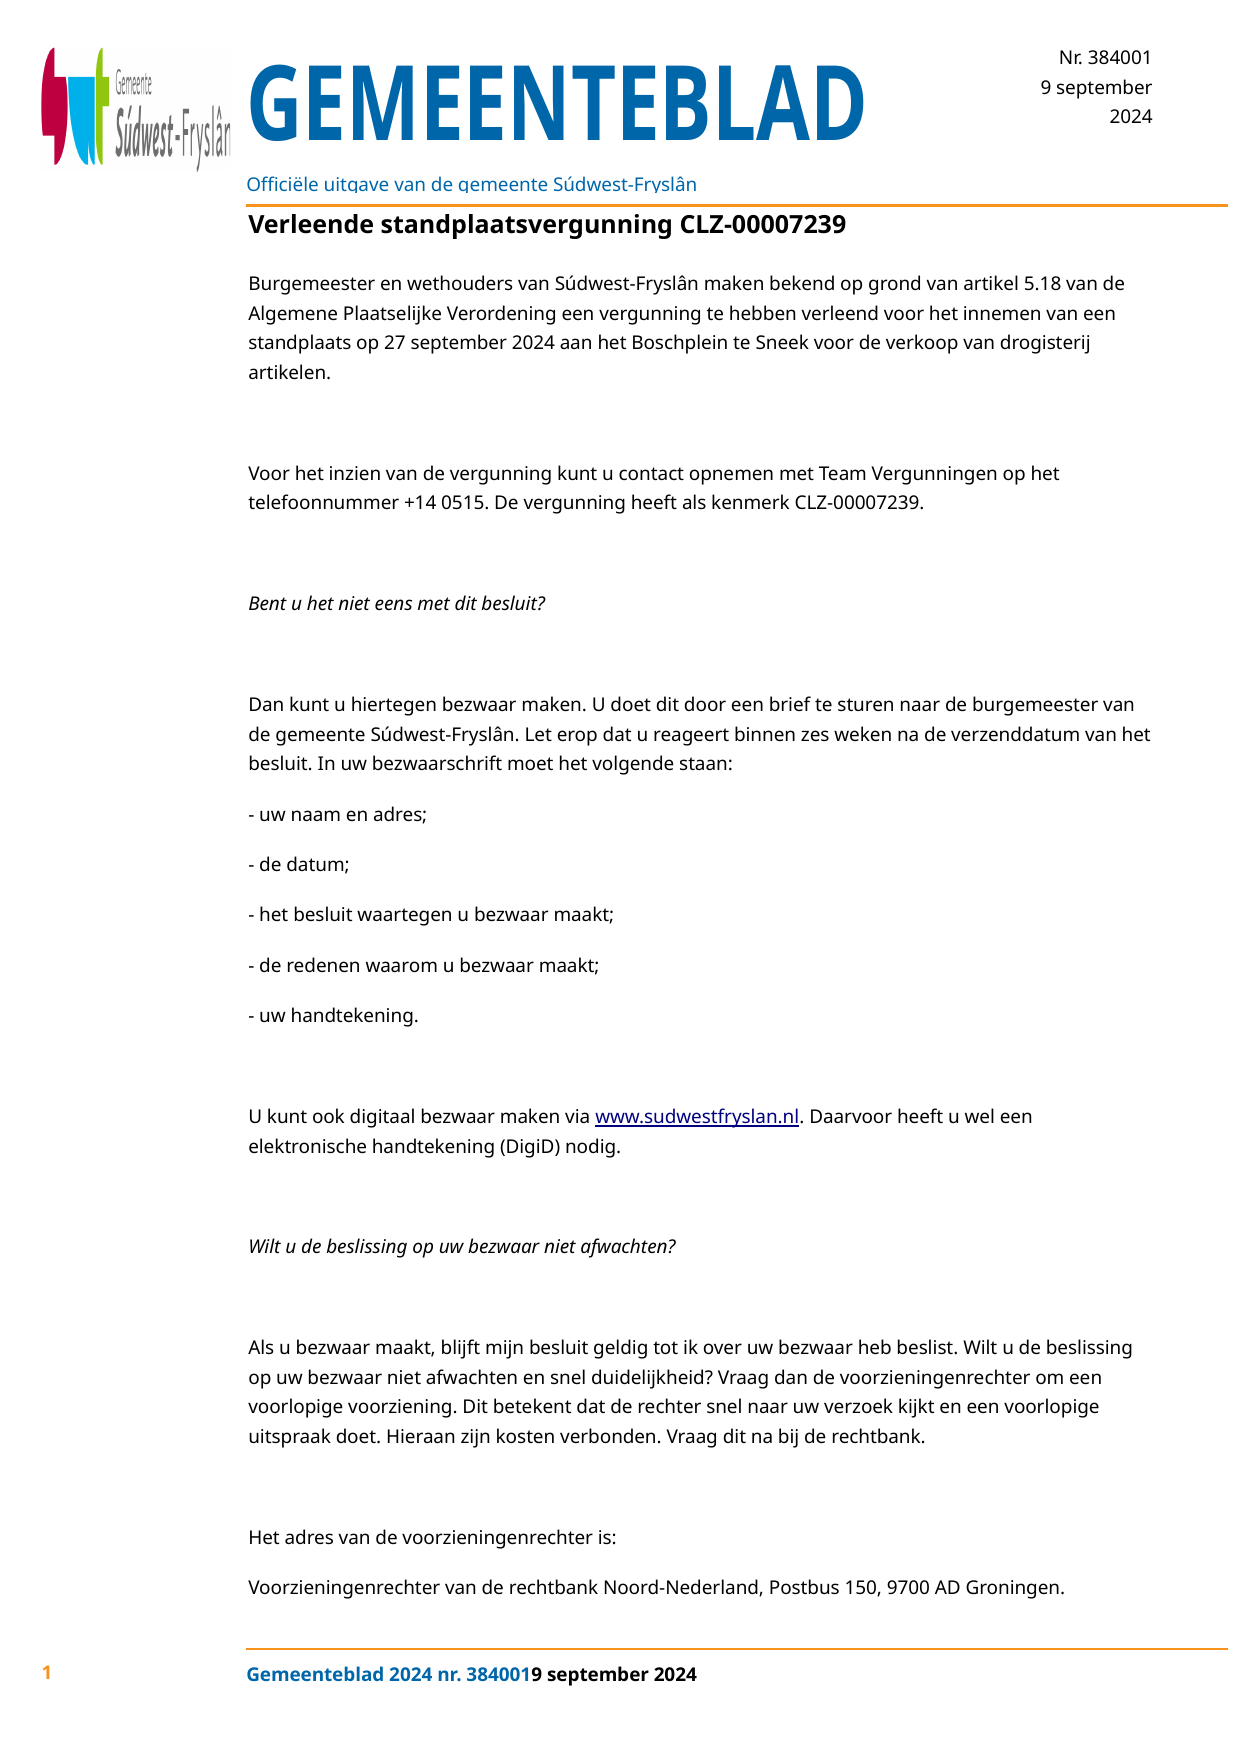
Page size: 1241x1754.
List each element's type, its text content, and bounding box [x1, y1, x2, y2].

text U kunt ook digitaal bezwaar maken via www.sudwestfryslan.nl. Daarvoor heeft u wel een elektronische handtekening (DigiD) nodig. [248, 1103, 1152, 1158]
text - de datum; [248, 851, 1152, 877]
text Burgemeester en wethouders van Súdwest-Fryslân maken bekend op grond van artikel 5.18 van de Algemene Plaatselijke Verordening een vergunning te hebben verleend voor het innemen van een standplaats op 27 september 2024 aan het Boschplein te Sneek voor de verkoop van drogisterij artikelen. [248, 270, 1152, 385]
text - uw naam en adres; [248, 801, 1152, 826]
text Voor het inzien van de vergunning kunt u contact opnemen met Team Vergunningen op het telefoonnummer +14 0515. De vergunning heeft als kenmerk CLZ-00007239. [248, 460, 1152, 515]
text Bent u het niet eens met dit besluit? [248, 590, 1152, 616]
text Als u bezwaar maakt, blijft mijn besluit geldig tot ik over uw bezwaar heb beslist. Wilt u de beslissing op uw bezwaar niet afwachten en snel duidelijkheid? Vraag dan de voorzieningenrechter om een voorlopige voorziening. Dit betekent dat de rechter snel naar uw verzoek kijkt en een voorlopige uitspraak doet. Hieraan zijn kosten verbonden. Vraag dit na bij de rechtbank. [248, 1334, 1152, 1449]
text Wilt u de beslissing op uw bezwaar niet afwachten? [248, 1234, 1152, 1259]
text - uw handtekening. [248, 1002, 1152, 1028]
text Voorzieningenrechter van de rechtbank Noord-Nederland, Postbus 150, 9700 AD Groningen. [248, 1574, 1152, 1600]
text - de redenen waarom u bezwaar maakt; [248, 952, 1152, 978]
text - het besluit waartegen u bezwaar maakt; [248, 902, 1152, 927]
text Verleende standplaatsvergunning CLZ-00007239 [248, 207, 1152, 241]
text Het adres van de voorzieningenrechter is: [248, 1524, 1152, 1550]
text Dan kunt u hiertegen bezwaar maken. U doet dit door een brief te sturen naar de burgemeester van de gemeente Súdwest-Fryslân. Let erop dat u reageert binnen zes weken na de verzenddatum van het besluit. In uw bezwaarschrift moet het volgende staan: [248, 691, 1152, 776]
picture [41, 47, 231, 172]
